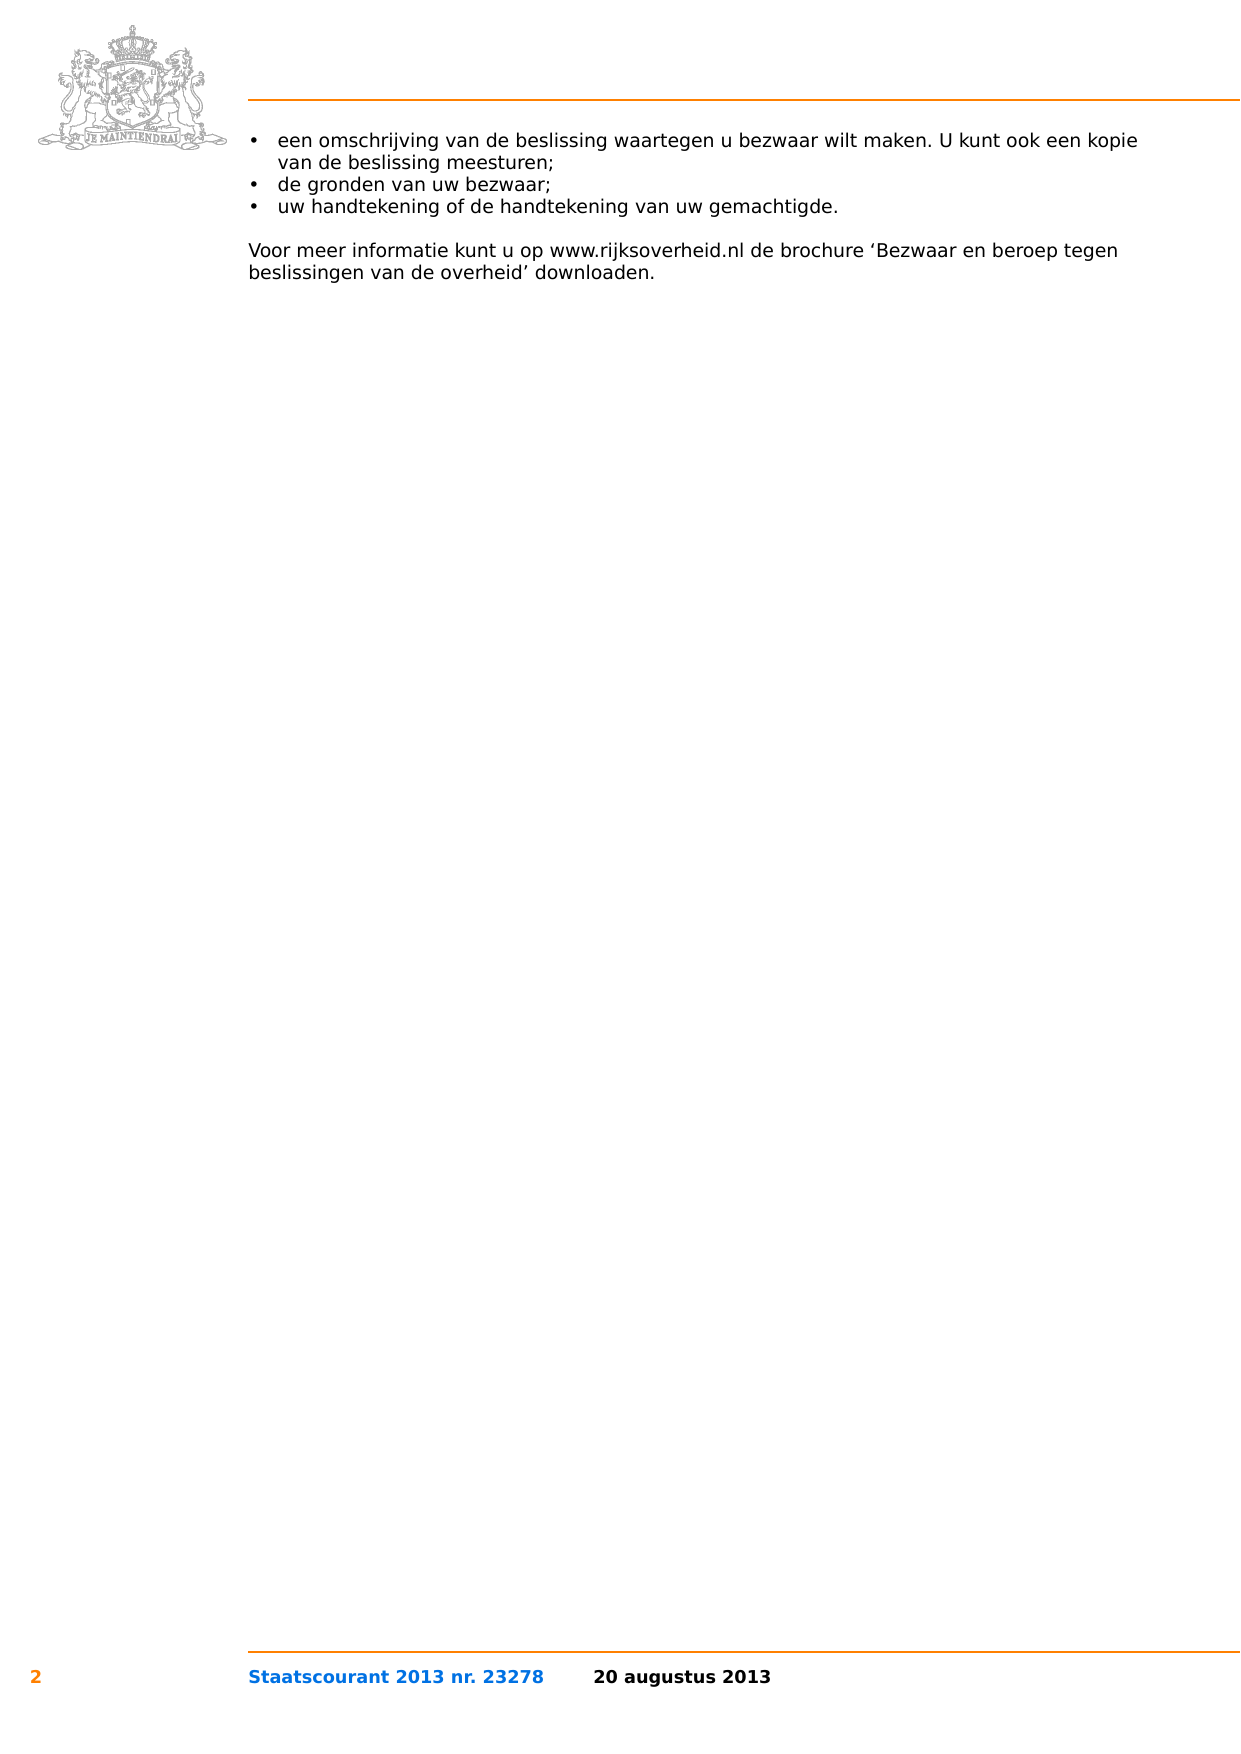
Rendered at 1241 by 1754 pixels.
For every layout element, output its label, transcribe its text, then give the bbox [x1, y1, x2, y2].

text Voor meer informatie kunt u op www.rijksoverheid.nl de brochure ‘Bezwaar en beroep tegen beslissingen van de overheid’ downloaden. [248, 240, 1163, 284]
text • de gronden van uw bezwaar; [248, 174, 1163, 196]
picture [38, 25, 227, 150]
text • een omschrijving van de beslissing waartegen u bezwaar wilt maken. U kunt ook een kopie van de beslissing meesturen; [248, 130, 1163, 174]
text • uw handtekening of de handtekening van uw gemachtigde. [248, 196, 1163, 218]
